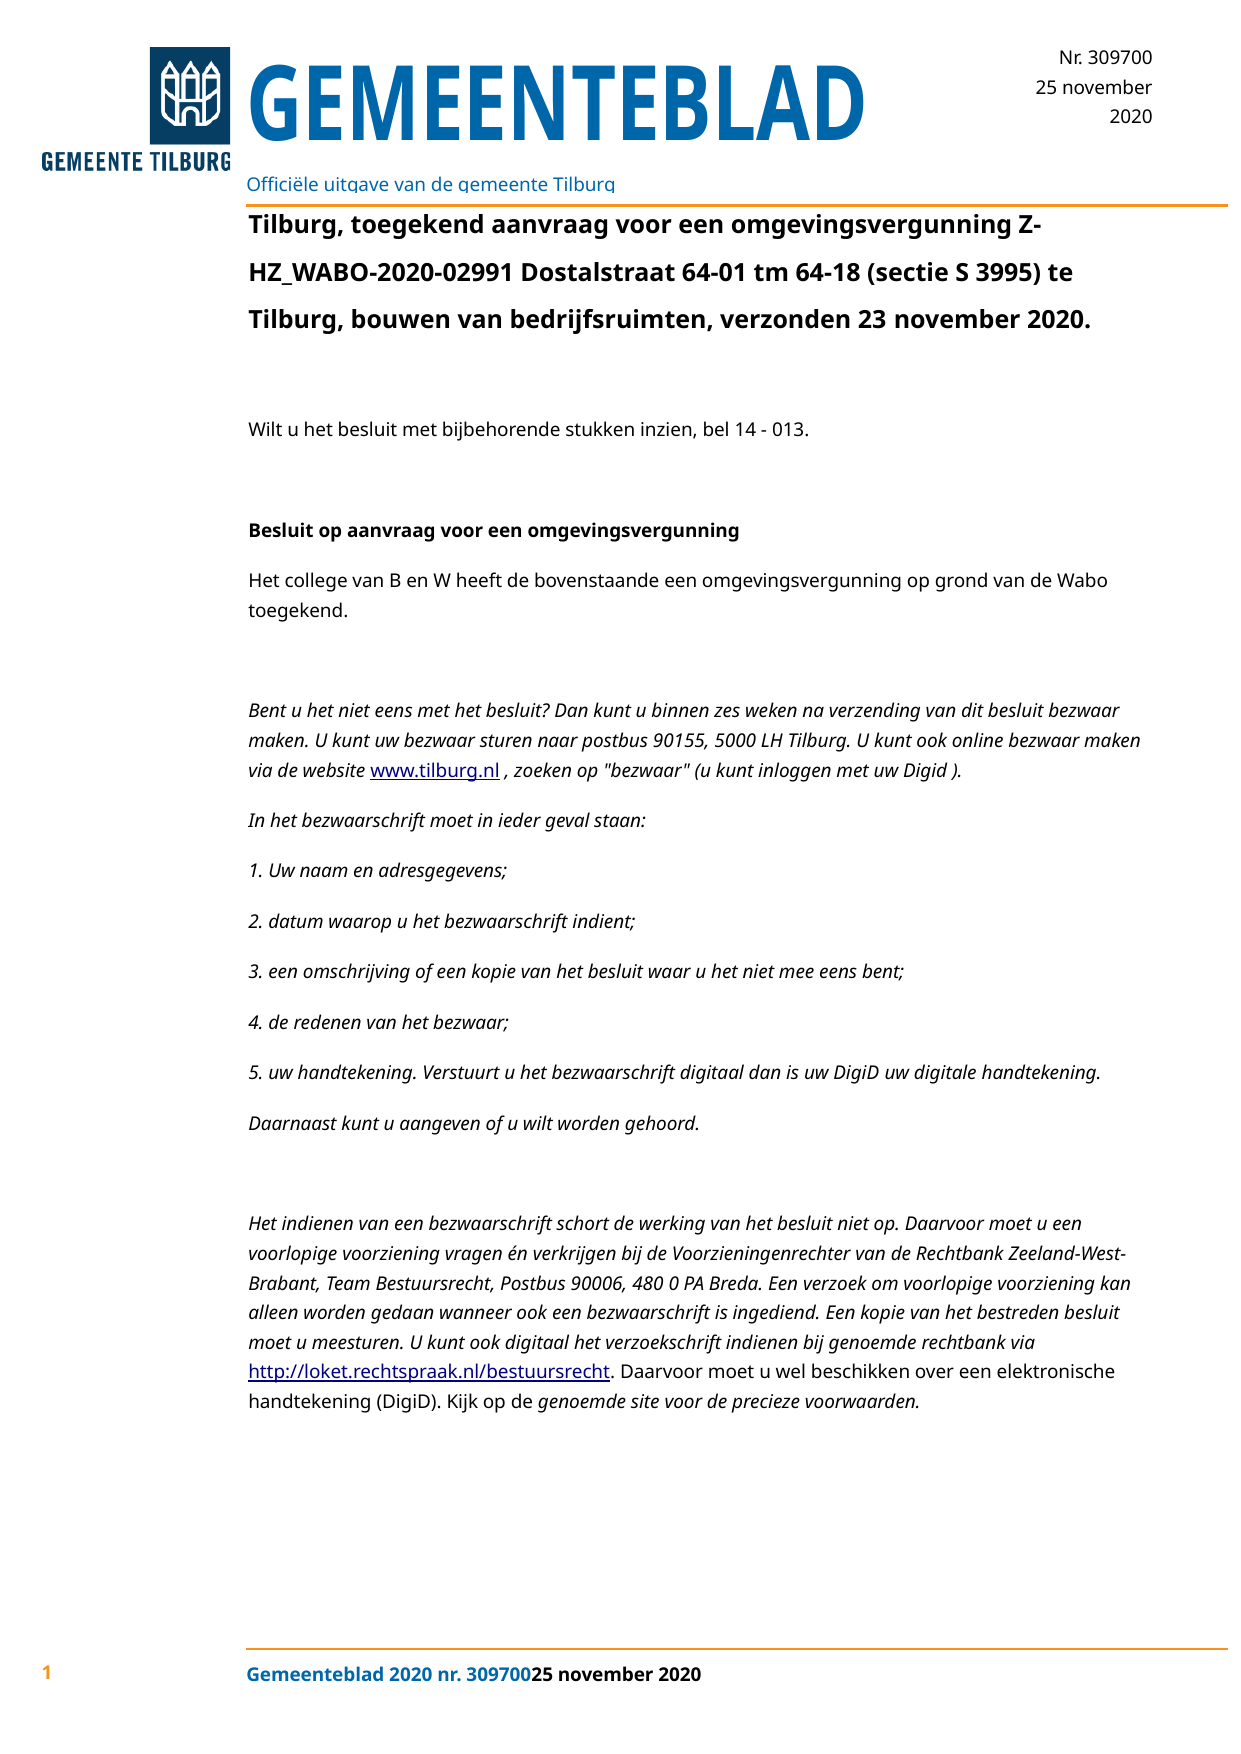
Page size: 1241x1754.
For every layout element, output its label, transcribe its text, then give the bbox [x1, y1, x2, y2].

text 4. de redenen van het bezwaar; [248, 1009, 1152, 1034]
text Het indienen van een bezwaarschrift schort de werking van het besluit niet op. Daarvoor moet u een voorlopige voorziening vragen én verkrijgen bij de Voorzieningenrechter van de Rechtbank Zeeland-West-Brabant, Team Bestuursrecht, Postbus 90006, 480 0 PA Breda. Een verzoek om voorlopige voorziening kan alleen worden gedaan wanneer ook een bezwaarschrift is ingediend. Een kopie van het bestreden besluit moet u meesturen. U kunt ook digitaal het verzoekschrift indienen bij genoemde rechtbank via http://loket.rechtspraak.nl/bestuursrecht. Daarvoor moet u wel beschikken over een elektronische handtekening (DigiD). Kijk op de genoemde site voor de precieze voorwaarden. [248, 1211, 1152, 1414]
text Tilburg, toegekend aanvraag voor een omgevingsvergunning Z-HZ_WABO-2020-02991 Dostalstraat 64-01 tm 64-18 (sectie S 3995) te Tilburg, bouwen van bedrijfsruimten, verzonden 23 november 2020. [248, 207, 1152, 336]
text Het college van B en W heeft de bovenstaande een omgevingsvergunning op grond van de Wabo toegekend. [248, 567, 1152, 622]
text 1. Uw naam en adresgegevens; [248, 858, 1152, 883]
text 3. een omschrijving of een kopie van het besluit waar u het niet mee eens bent; [248, 958, 1152, 984]
text Besluit op aanvraag voor een omgevingsvergunning [248, 517, 1152, 542]
text Wilt u het besluit met bijbehorende stukken inzien, bel 14 - 013. [248, 416, 1152, 442]
text Bent u het niet eens met het besluit? Dan kunt u binnen zes weken na verzending van dit besluit bezwaar maken. U kunt uw bezwaar sturen naar postbus 90155, 5000 LH Tilburg. U kunt ook online bezwaar maken via de website www.tilburg.nl , zoeken op "bezwaar" (u kunt inloggen met uw Digid ). [248, 698, 1152, 782]
text In het bezwaarschrift moet in ieder geval staan: [248, 807, 1152, 833]
text 2. datum waarop u het bezwaarschrift indient; [248, 908, 1152, 934]
picture [41, 47, 231, 172]
text Daarnaast kunt u aangeven of u wilt worden gehoord. [248, 1110, 1152, 1135]
text 5. uw handtekening. Verstuurt u het bezwaarschrift digitaal dan is uw DigiD uw digitale handtekening. [248, 1059, 1152, 1085]
